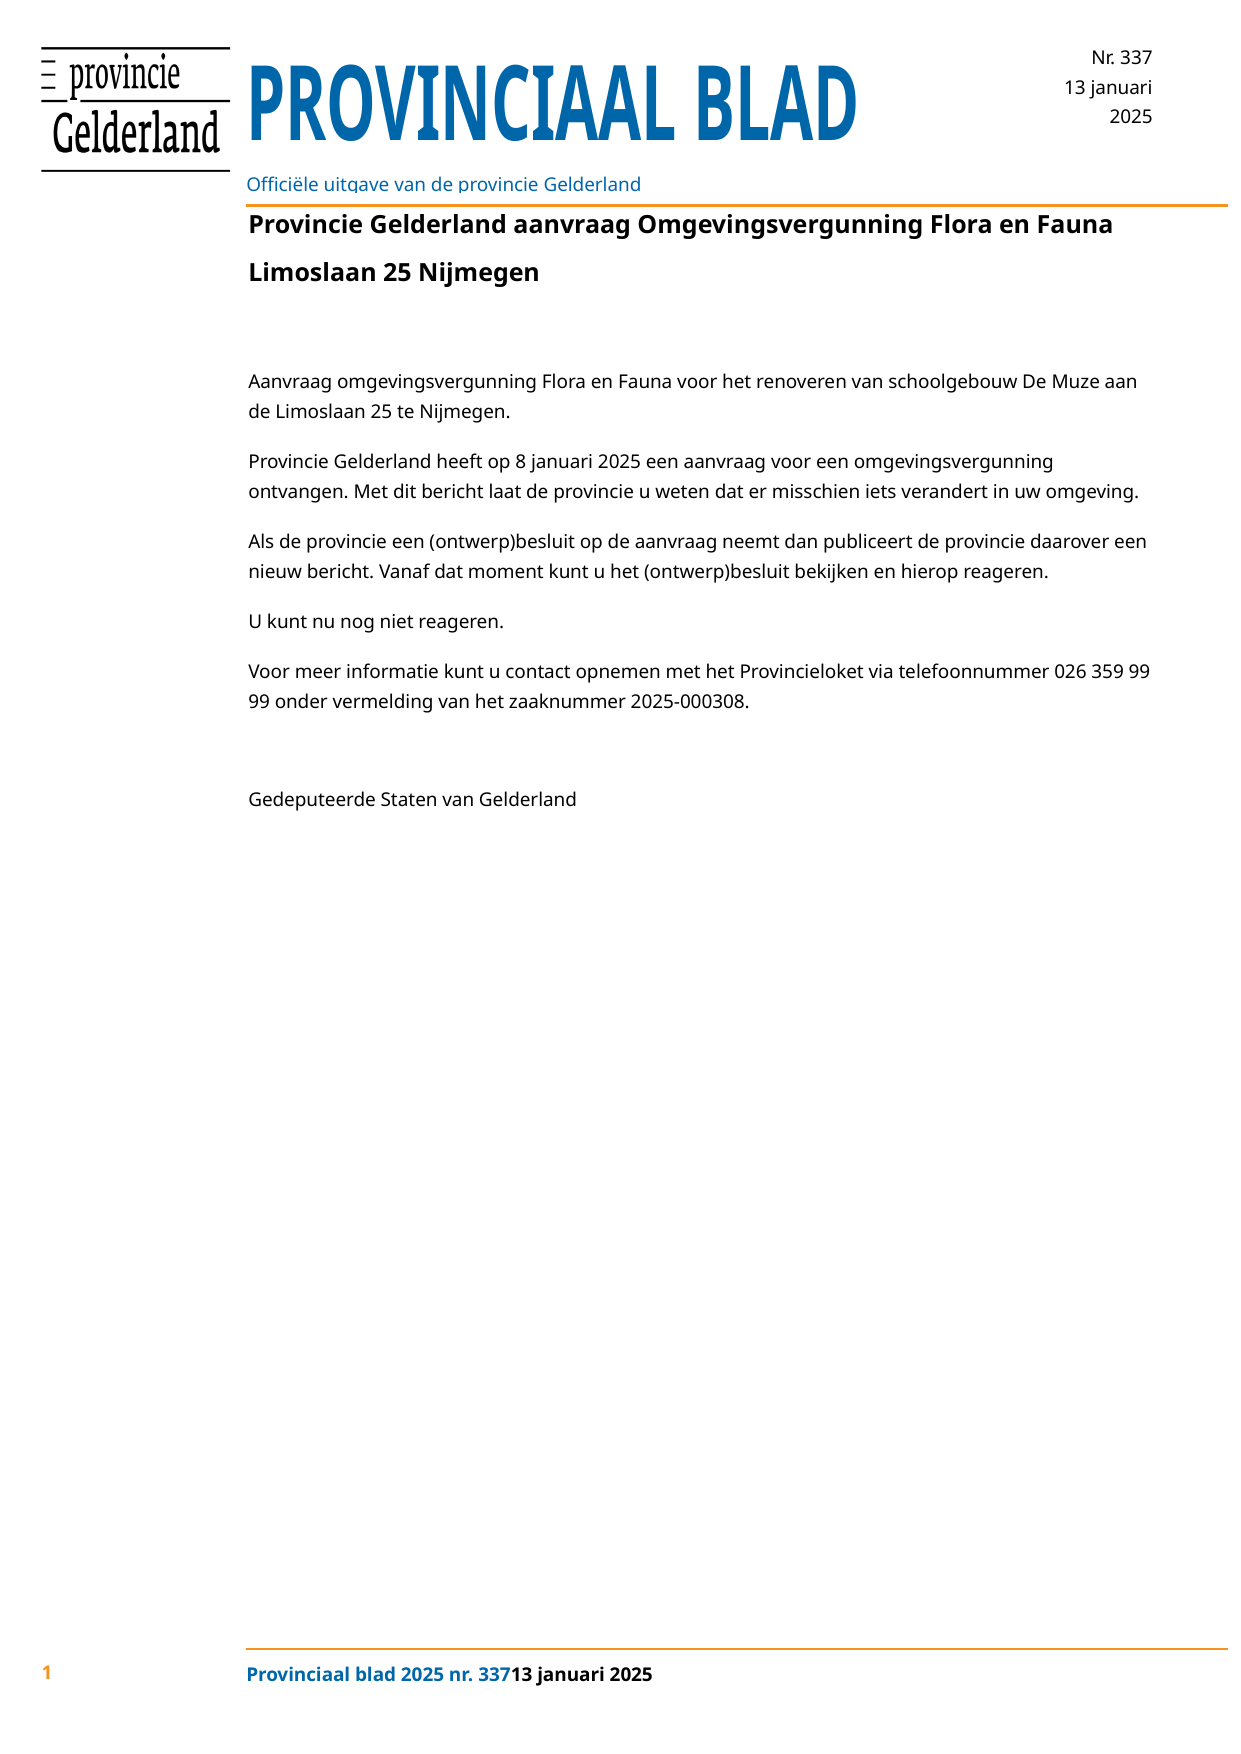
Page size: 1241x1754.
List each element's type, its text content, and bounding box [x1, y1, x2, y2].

text Provincie Gelderland aanvraag Omgevingsvergunning Flora en Fauna Limoslaan 25 Nijmegen [248, 207, 1152, 288]
text Aanvraag omgevingsvergunning Flora en Fauna voor het renoveren van schoolgebouw De Muze aan de Limoslaan 25 te Nijmegen. [248, 368, 1152, 424]
text U kunt nu nog niet reageren. [248, 608, 1152, 634]
text Voor meer informatie kunt u contact opnemen met het Provincieloket via telefoonnummer 026 359 99 99 onder vermelding van het zaaknummer 2025-000308. [248, 659, 1152, 714]
text Als de provincie een (ontwerp)besluit op de aanvraag neemt dan publiceert de provincie daarover een nieuw bericht. Vanaf dat moment kunt u het (ontwerp)besluit bekijken en hierop reageren. [248, 528, 1152, 584]
picture [41, 47, 231, 172]
text Gedeputeerde Staten van Gelderland [248, 787, 1152, 812]
text Provincie Gelderland heeft op 8 januari 2025 een aanvraag voor een omgevingsvergunning ontvangen. Met dit bericht laat de provincie u weten dat er misschien iets verandert in uw omgeving. [248, 448, 1152, 504]
